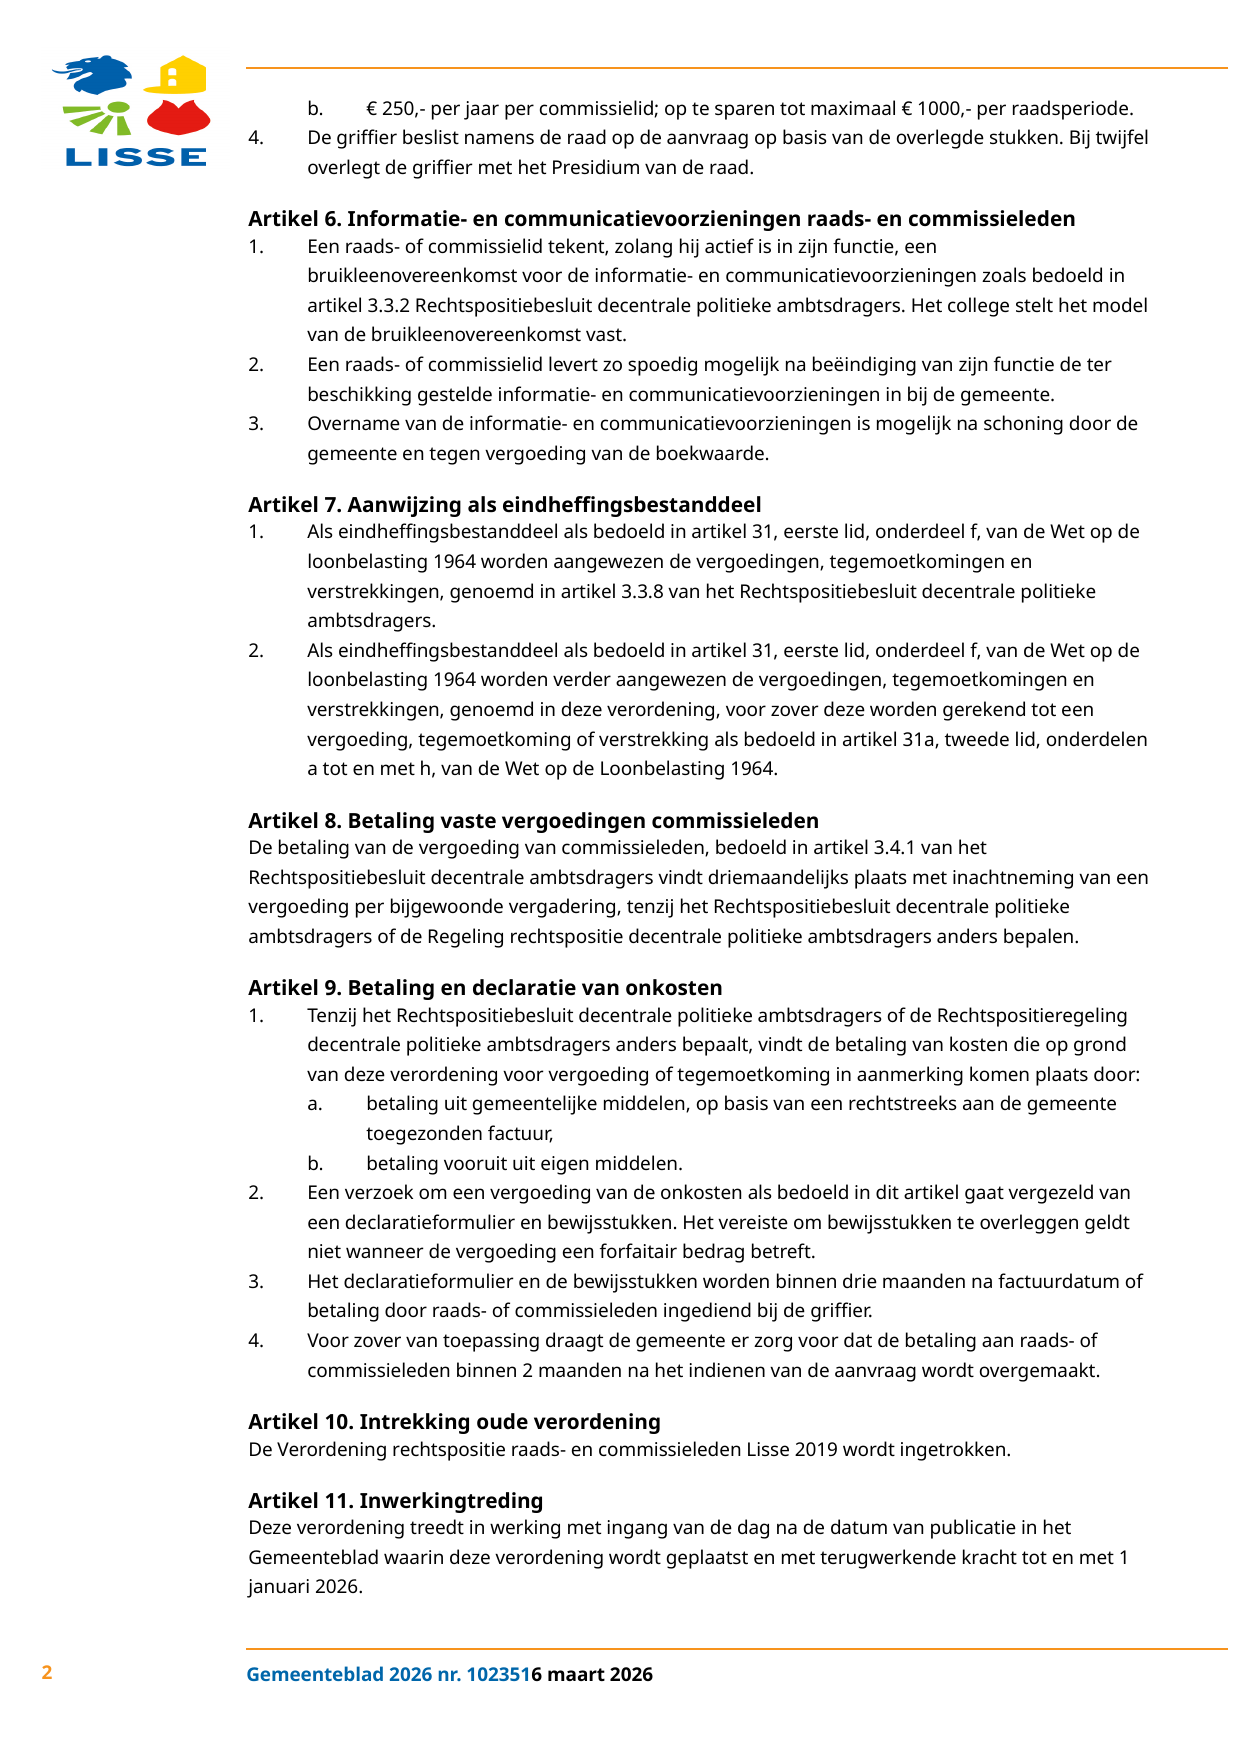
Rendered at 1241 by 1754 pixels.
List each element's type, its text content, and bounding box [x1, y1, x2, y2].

text De Verordening rechtspositie raads- en commissieleden Lisse 2019 wordt ingetrokken. [248, 1436, 1152, 1461]
list Het declaratieformulier en de bewijsstukken worden binnen drie maanden na factuurdatum of betaling door raads- of commissieleden ingediend bij de griffier. [248, 1268, 1152, 1323]
list Overname van de informatie- en communicatievoorzieningen is mogelijk na schoning door de gemeente en tegen vergoeding van de boekwaarde. [248, 410, 1152, 466]
list betaling vooruit uit eigen middelen. [307, 1150, 1152, 1176]
list Als eindheffingsbestanddeel als bedoeld in artikel 31, eerste lid, onderdeel f, van de Wet op de loonbelasting 1964 worden verder aangewezen de vergoedingen, tegemoetkomingen en verstrekkingen, genoemd in deze verordening, voor zover deze worden gerekend tot een vergoeding, tegemoetkoming of verstrekking als bedoeld in artikel 31a, tweede lid, onderdelen a tot en met h, van de Wet op de Loonbelasting 1964. [248, 637, 1152, 781]
text Artikel 9. Betaling en declaratie van onkosten [248, 973, 1152, 1002]
text Artikel 7. Aanwijzing als eindheffingsbestanddeel [248, 490, 1152, 519]
text Artikel 8. Betaling vaste vergoedingen commissieleden [248, 806, 1152, 834]
list Een raads- of commissielid tekent, zolang hij actief is in zijn functie, een bruikleenovereenkomst voor de informatie- en communicatievoorzieningen zoals bedoeld in artikel 3.3.2 Rechtspositiebesluit decentrale politieke ambtsdragers. Het college stelt het model van de bruikleenovereenkomst vast. [248, 233, 1152, 347]
list betaling uit gemeentelijke middelen, op basis van een rechtstreeks aan de gemeente toegezonden factuur, [307, 1091, 1152, 1146]
picture [41, 47, 231, 172]
list € 250,- per jaar per commissielid; op te sparen tot maximaal € 1000,- per raadsperiode. [307, 95, 1152, 121]
text Artikel 11. Inwerkingtreding [248, 1486, 1152, 1514]
text Artikel 6. Informatie- en communicatievoorzieningen raads- en commissieleden [248, 204, 1152, 233]
list Een verzoek om een vergoeding van de onkosten als bedoeld in dit artikel gaat vergezeld van een declaratieformulier en bewijsstukken. Het vereiste om bewijsstukken te overleggen geldt niet wanneer de vergoeding een forfaitair bedrag betreft. [248, 1179, 1152, 1264]
text De betaling van de vergoeding van commissieleden, bedoeld in artikel 3.4.1 van het Rechtspositiebesluit decentrale ambtsdragers vindt driemaandelijks plaats met inachtneming van een vergoeding per bijgewoonde vergadering, tenzij het Rechtspositiebesluit decentrale politieke ambtsdragers of de Regeling rechtspositie decentrale politieke ambtsdragers anders bepalen. [248, 834, 1152, 949]
text Artikel 10. Intrekking oude verordening [248, 1407, 1152, 1436]
list Voor zover van toepassing draagt de gemeente er zorg voor dat de betaling aan raads- of commissieleden binnen 2 maanden na het indienen van de aanvraag wordt overgemaakt. [248, 1327, 1152, 1383]
list Een raads- of commissielid levert zo spoedig mogelijk na beëindiging van zijn functie de ter beschikking gestelde informatie- en communicatievoorzieningen in bij de gemeente. [248, 351, 1152, 406]
list Tenzij het Rechtspositiebesluit decentrale politieke ambtsdragers of de Rechtspositieregeling decentrale politieke ambtsdragers anders bepaalt, vindt de betaling van kosten die op grond van deze verordening voor vergoeding of tegemoetkoming in aanmerking komen plaats door: [248, 1002, 1152, 1087]
text Deze verordening treedt in werking met ingang van de dag na de datum van publicatie in het Gemeenteblad waarin deze verordening wordt geplaatst en met terugwerkende kracht tot en met 1 januari 2026. [248, 1514, 1152, 1599]
list De griffier beslist namens de raad op de aanvraag op basis van de overlegde stukken. Bij twijfel overlegt de griffier met het Presidium van de raad. [248, 124, 1152, 180]
list Als eindheffingsbestanddeel als bedoeld in artikel 31, eerste lid, onderdeel f, van de Wet op de loonbelasting 1964 worden aangewezen de vergoedingen, tegemoetkomingen en verstrekkingen, genoemd in artikel 3.3.8 van het Rechtspositiebesluit decentrale politieke ambtsdragers. [248, 519, 1152, 633]
